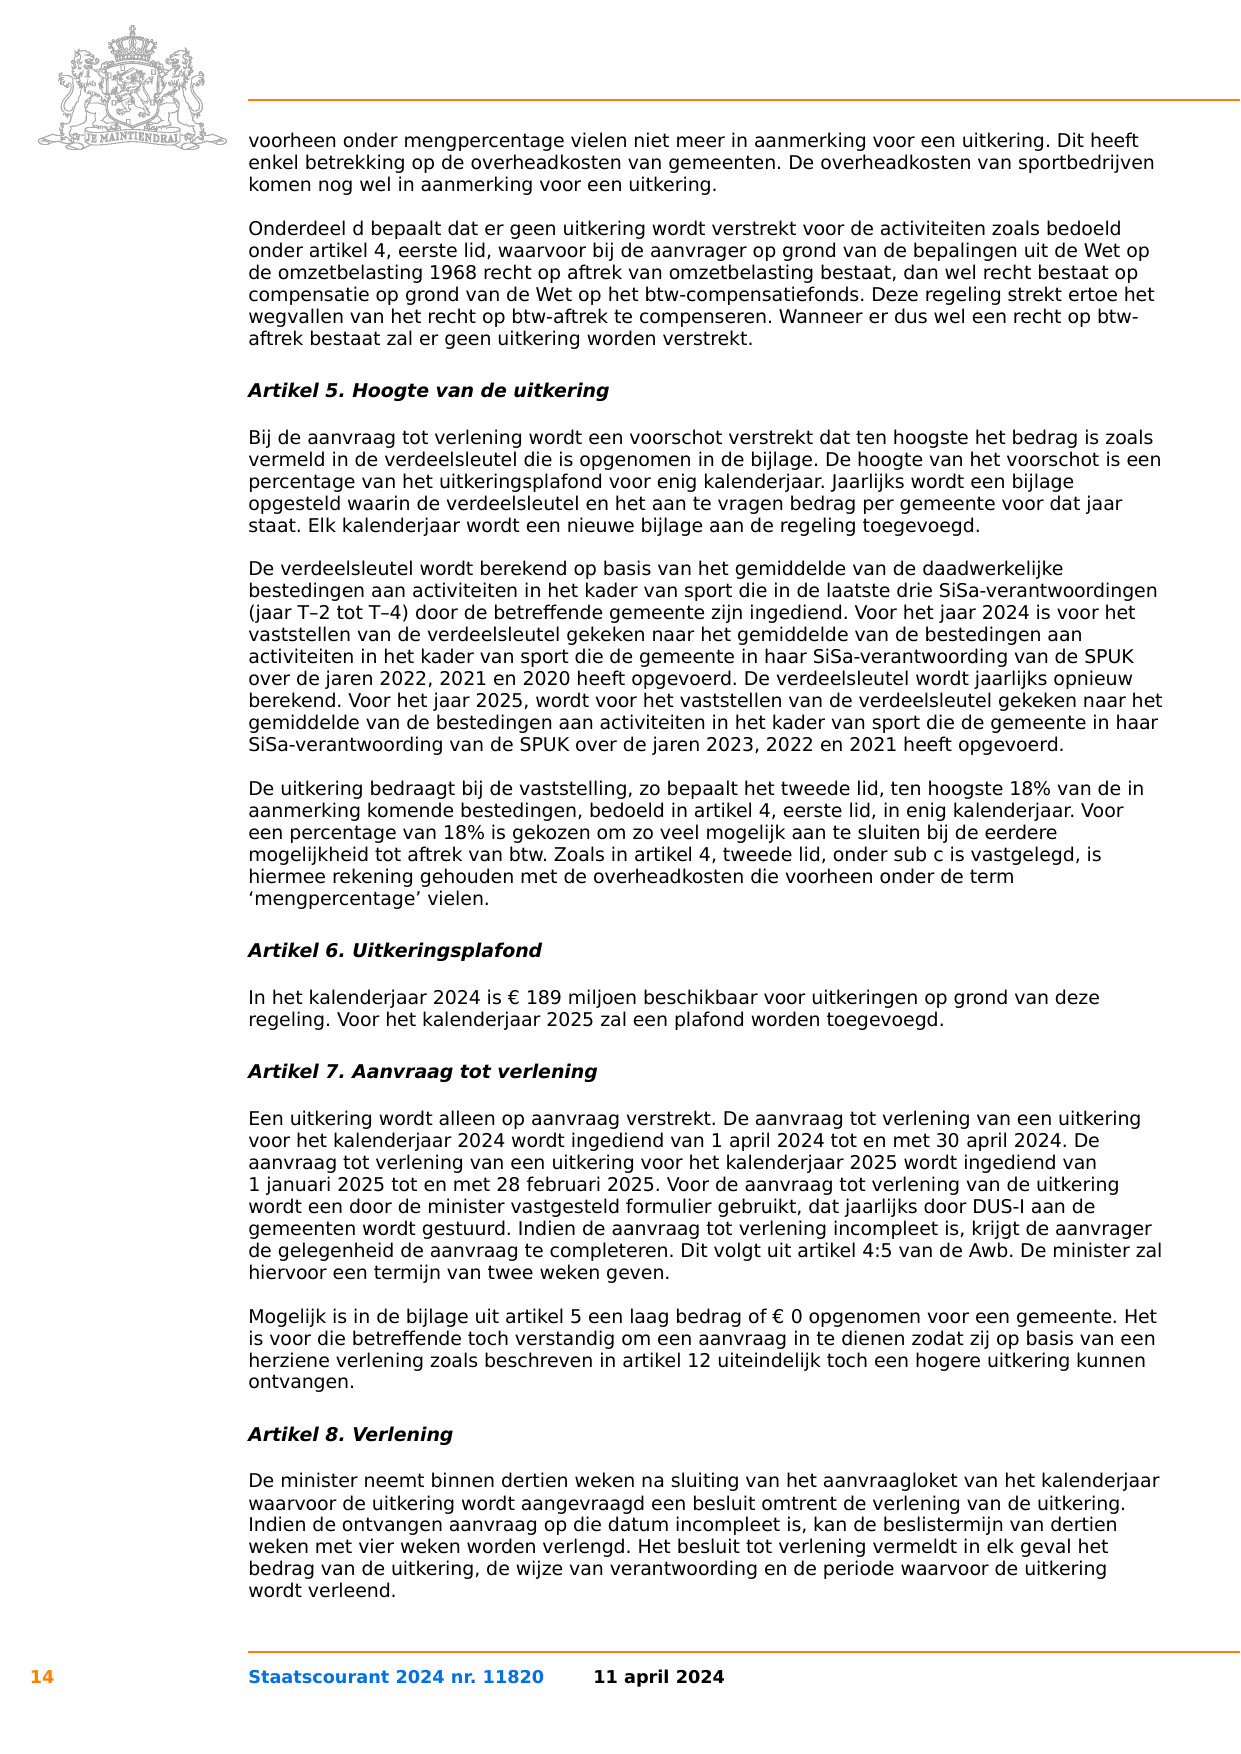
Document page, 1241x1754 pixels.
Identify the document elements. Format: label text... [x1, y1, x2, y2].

subtitle Artikel 7. Aanvraag tot verlening [248, 1061, 1163, 1083]
text Mogelijk is in de bijlage uit artikel 5 een laag bedrag of € 0 opgenomen voor een gemeente. Het is voor die betreffende toch verstandig om een aanvraag in te dienen zodat zij op basis van een herziene verlening zoals beschreven in artikel 12 uiteindelijk toch een hogere uitkering kunnen ontvangen. [248, 1306, 1163, 1393]
subtitle Artikel 6. Uitkeringsplafond [248, 940, 1163, 962]
picture [38, 25, 227, 150]
text In het kalenderjaar 2024 is € 189 miljoen beschikbaar voor uitkeringen op grond van deze regeling. Voor het kalenderjaar 2025 zal een plafond worden toegevoegd. [248, 987, 1163, 1031]
text De verdeelsleutel wordt berekend op basis van het gemiddelde van de daadwerkelijke bestedingen aan activiteiten in het kader van sport die in de laatste drie SiSa-verantwoordingen (jaar T–2 tot T–4) door de betreffende gemeente zijn ingediend. Voor het jaar 2024 is voor het vaststellen van de verdeelsleutel gekeken naar het gemiddelde van de bestedingen aan activiteiten in het kader van sport die de gemeente in haar SiSa-verantwoording van de SPUK over de jaren 2022, 2021 en 2020 heeft opgevoerd. De verdeelsleutel wordt jaarlijks opnieuw berekend. Voor het jaar 2025, wordt voor het vaststellen van de verdeelsleutel gekeken naar het gemiddelde van de bestedingen aan activiteiten in het kader van sport die de gemeente in haar SiSa-verantwoording van de SPUK over de jaren 2023, 2022 en 2021 heeft opgevoerd. [248, 558, 1163, 756]
text Onderdeel d bepaalt dat er geen uitkering wordt verstrekt voor de activiteiten zoals bedoeld onder artikel 4, eerste lid, waarvoor bij de aanvrager op grond van de bepalingen uit de Wet op de omzetbelasting 1968 recht op aftrek van omzetbelasting bestaat, dan wel recht bestaat op compensatie op grond van de Wet op het btw-compensatiefonds. Deze regeling strekt ertoe het wegvallen van het recht op btw-aftrek te compenseren. Wanneer er dus wel een recht op btw-aftrek bestaat zal er geen uitkering worden verstrekt. [248, 218, 1163, 349]
text Bij de aanvraag tot verlening wordt een voorschot verstrekt dat ten hoogste het bedrag is zoals vermeld in de verdeelsleutel die is opgenomen in de bijlage. De hoogte van het voorschot is een percentage van het uitkeringsplafond voor enig kalenderjaar. Jaarlijks wordt een bijlage opgesteld waarin de verdeelsleutel en het aan te vragen bedrag per gemeente voor dat jaar staat. Elk kalenderjaar wordt een nieuwe bijlage aan de regeling toegevoegd. [248, 427, 1163, 536]
subtitle Artikel 5. Hoogte van de uitkering [248, 379, 1163, 402]
text Een uitkering wordt alleen op aanvraag verstrekt. De aanvraag tot verlening van een uitkering voor het kalenderjaar 2024 wordt ingediend van 1 april 2024 tot en met 30 april 2024. De aanvraag tot verlening van een uitkering voor het kalenderjaar 2025 wordt ingediend van 1 januari 2025 tot en met 28 februari 2025. Voor de aanvraag tot verlening van de uitkering wordt een door de minister vastgesteld formulier gebruikt, dat jaarlijks door DUS-I aan de gemeenten wordt gestuurd. Indien de aanvraag tot verlening incompleet is, krijgt de aanvrager de gelegenheid de aanvraag te completeren. Dit volgt uit artikel 4:5 van de Awb. De minister zal hiervoor een termijn van twee weken geven. [248, 1108, 1163, 1284]
text De uitkering bedraagt bij de vaststelling, zo bepaalt het tweede lid, ten hoogste 18% van de in aanmerking komende bestedingen, bedoeld in artikel 4, eerste lid, in enig kalenderjaar. Voor een percentage van 18% is gekozen om zo veel mogelijk aan te sluiten bij de eerdere mogelijkheid tot aftrek van btw. Zoals in artikel 4, tweede lid, onder sub c is vastgelegd, is hiermee rekening gehouden met de overheadkosten die voorheen onder de term ‘mengpercentage’ vielen. [248, 778, 1163, 910]
text De minister neemt binnen dertien weken na sluiting van het aanvraagloket van het kalenderjaar waarvoor de uitkering wordt aangevraagd een besluit omtrent de verlening van de uitkering. Indien de ontvangen aanvraag op die datum incompleet is, kan de beslistermijn van dertien weken met vier weken worden verlengd. Het besluit tot verlening vermeldt in elk geval het bedrag van de uitkering, de wijze van verantwoording en de periode waarvoor de uitkering wordt verleend. [248, 1470, 1163, 1602]
subtitle Artikel 8. Verlening [248, 1423, 1163, 1445]
text voorheen onder mengpercentage vielen niet meer in aanmerking voor een uitkering. Dit heeft enkel betrekking op de overheadkosten van gemeenten. De overheadkosten van sportbedrijven komen nog wel in aanmerking voor een uitkering. [248, 130, 1163, 196]
